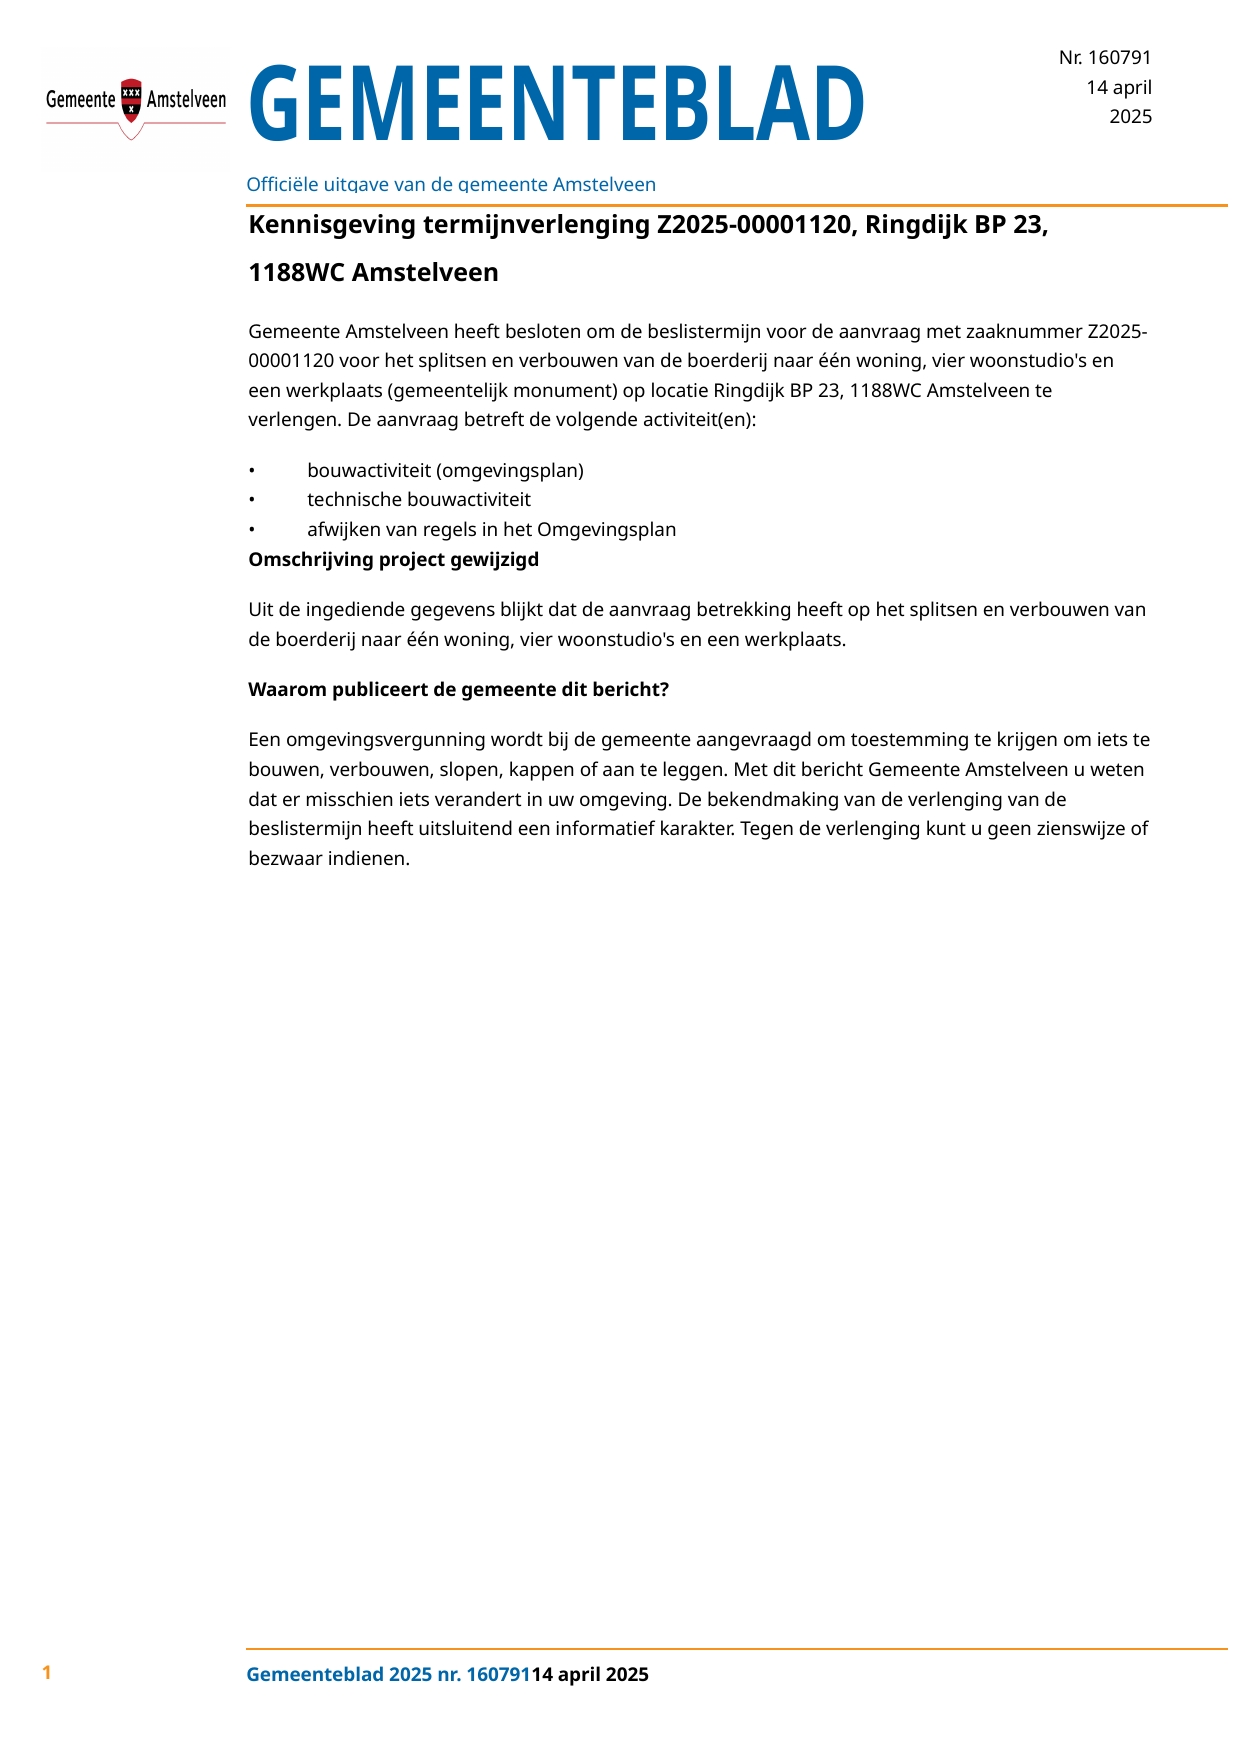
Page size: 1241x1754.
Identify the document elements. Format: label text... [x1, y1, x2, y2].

text Een omgevingsvergunning wordt bij de gemeente aangevraagd om toestemming te krijgen om iets te bouwen, verbouwen, slopen, kappen of aan te leggen. Met dit bericht Gemeente Amstelveen u weten dat er misschien iets verandert in uw omgeving. De bekendmaking van de verlenging van de beslistermijn heeft uitsluitend een informatief karakter. Tegen de verlenging kunt u geen zienswijze of bezwaar indienen. [248, 727, 1152, 871]
list bouwactiviteit (omgevingsplan) [248, 457, 1152, 483]
picture [41, 47, 231, 172]
text Waarom publiceert de gemeente dit bericht? [248, 676, 1152, 702]
text Kennisgeving termijnverlenging Z2025-00001120, Ringdijk BP 23, 1188WC Amstelveen [248, 207, 1152, 288]
list technische bouwactiviteit [248, 487, 1152, 512]
text Gemeente Amstelveen heeft besloten om de beslistermijn voor de aanvraag met zaaknummer Z2025-00001120 voor het splitsen en verbouwen van de boerderij naar één woning, vier woonstudio's en een werkplaats (gemeentelijk monument) op locatie Ringdijk BP 23, 1188WC Amstelveen te verlengen. De aanvraag betreft de volgende activiteit(en): [248, 318, 1152, 432]
text Uit de ingediende gegevens blijkt dat de aanvraag betrekking heeft op het splitsen en verbouwen van de boerderij naar één woning, vier woonstudio's en een werkplaats. [248, 596, 1152, 652]
text Omschrijving project gewijzigd [248, 546, 1152, 572]
list afwijken van regels in het Omgevingsplan [248, 516, 1152, 542]
